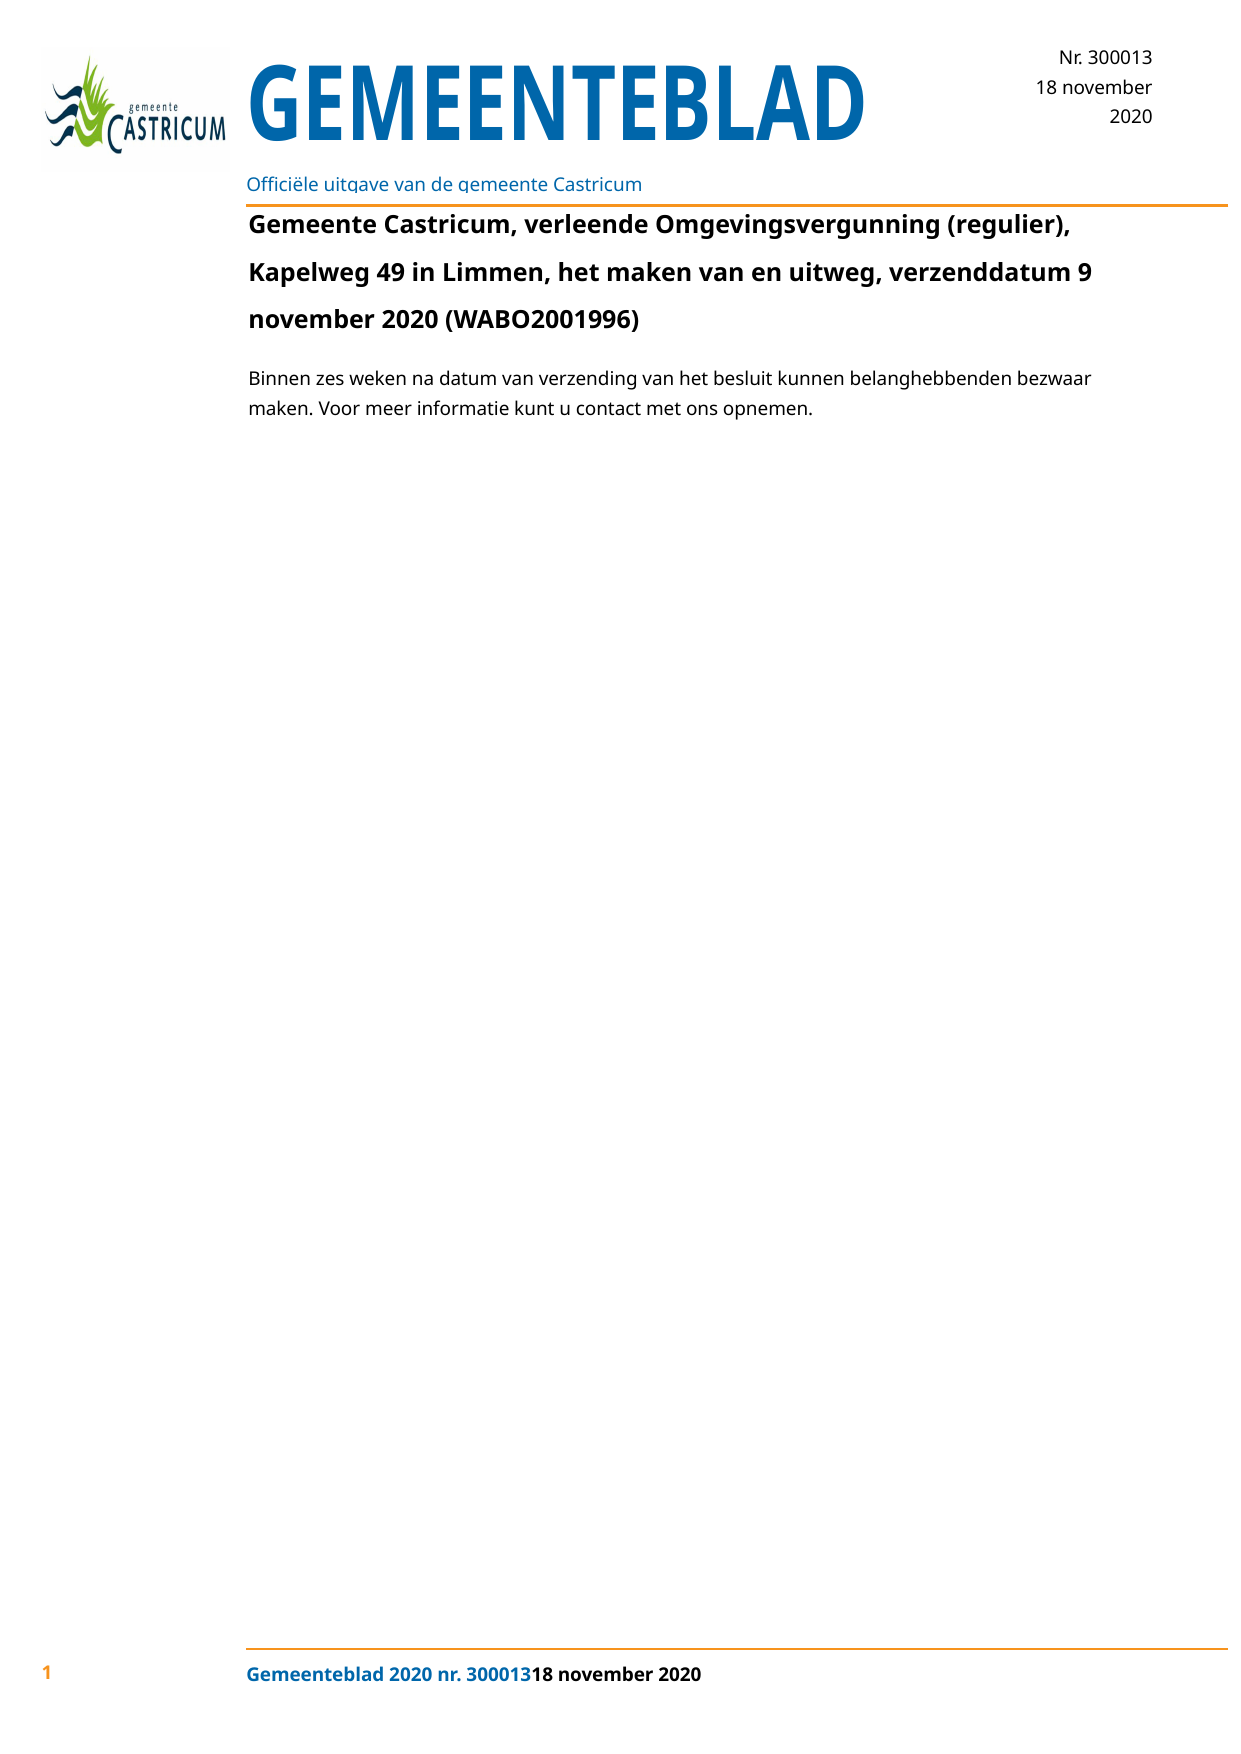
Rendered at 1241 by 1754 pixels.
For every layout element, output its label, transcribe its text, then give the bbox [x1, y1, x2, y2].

text Binnen zes weken na datum van verzending van het besluit kunnen belanghebbenden bezwaar maken. Voor meer informatie kunt u contact met ons opnemen. [248, 366, 1152, 421]
text Gemeente Castricum, verleende Omgevingsvergunning (regulier), Kapelweg 49 in Limmen, het maken van en uitweg, verzenddatum 9 november 2020 (WABO2001996) [248, 207, 1152, 336]
picture [41, 47, 231, 172]
